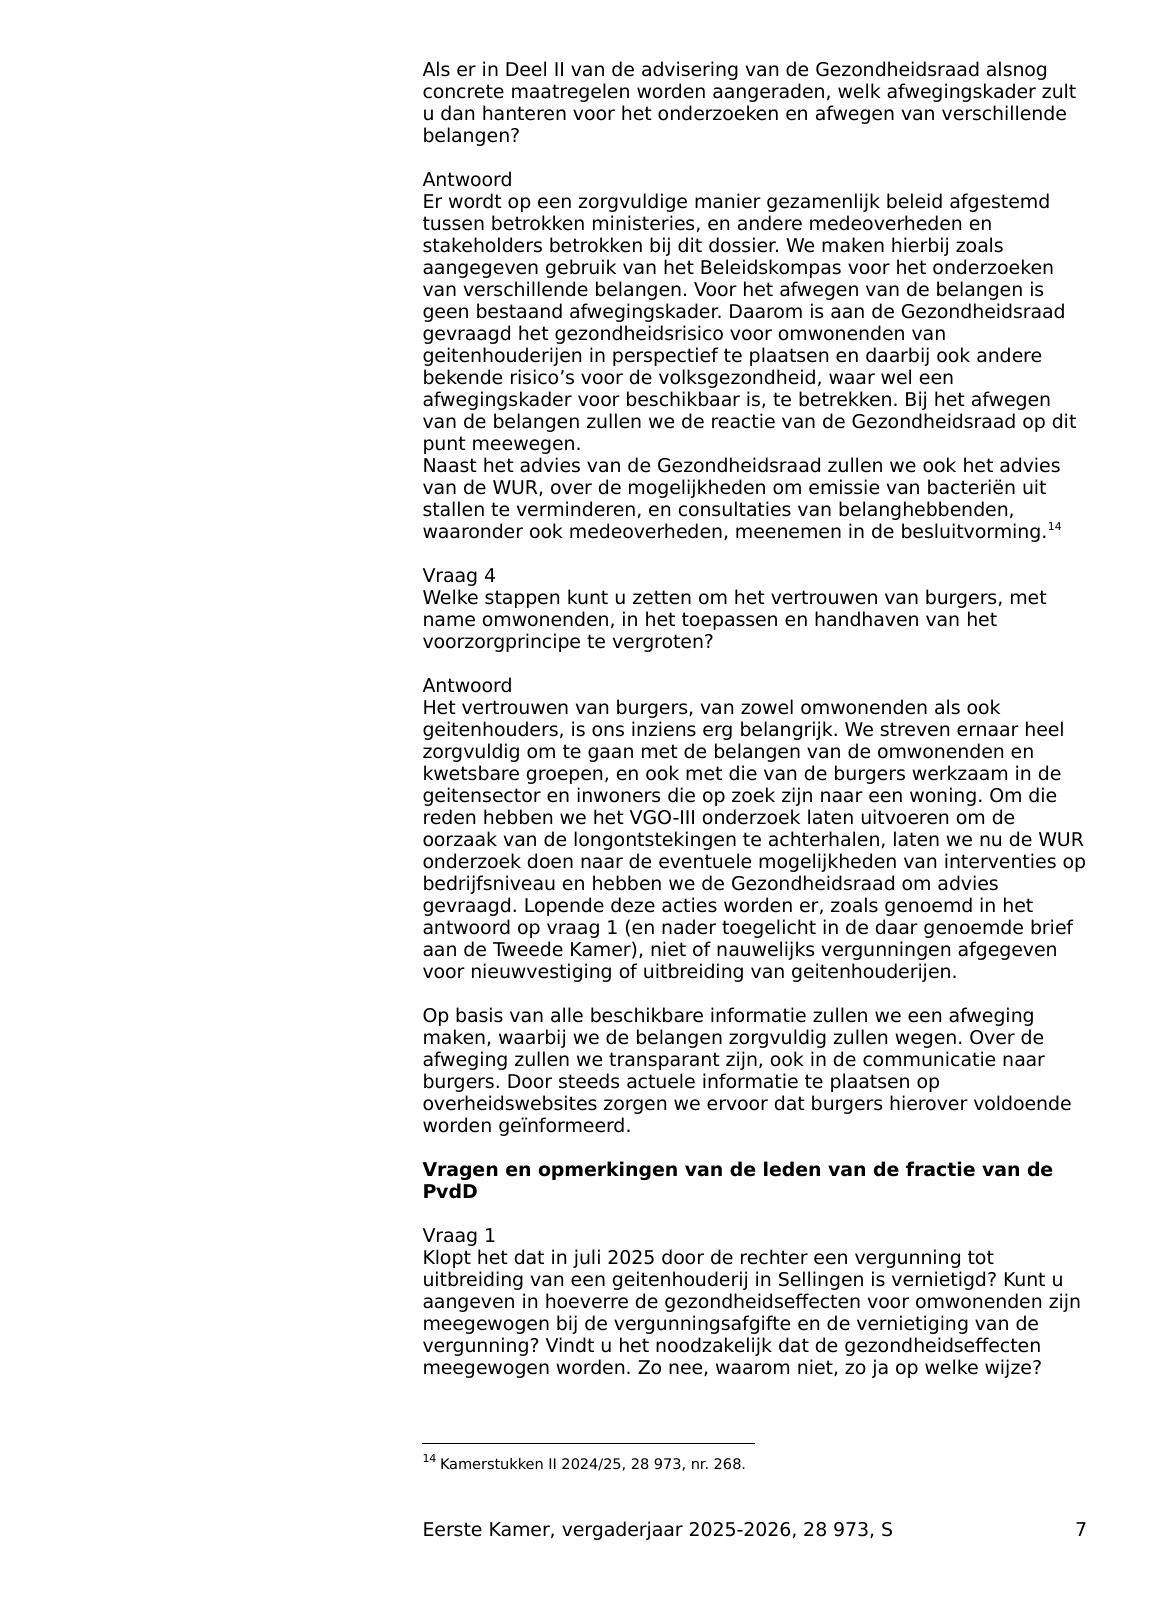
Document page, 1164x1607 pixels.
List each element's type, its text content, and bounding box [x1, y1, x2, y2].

text Vraag 4 [422, 565, 1087, 587]
text Antwoord [422, 169, 1087, 191]
text Welke stappen kunt u zetten om het vertrouwen van burgers, met name omwonenden, in het toepassen en handhaven van het voorzorgprincipe te vergroten? [422, 587, 1087, 653]
text Er wordt op een zorgvuldige manier gezamenlijk beleid afgestemd tussen betrokken ministeries, en andere medeoverheden en stakeholders betrokken bij dit dossier. We maken hierbij zoals aangegeven gebruik van het Beleidskompas voor het onderzoeken van verschillende belangen. Voor het afwegen van de belangen is geen bestaand afwegingskader. Daarom is aan de Gezondheidsraad gevraagd het gezondheidsrisico voor omwonenden van geitenhouderijen in perspectief te plaatsen en daarbij ook andere bekende risico’s voor de volksgezondheid, waar wel een afwegingskader voor beschikbaar is, te betrekken. Bij het afwegen van de belangen zullen we de reactie van de Gezondheidsraad op dit punt meewegen. [422, 191, 1087, 455]
subtitle Vragen en opmerkingen van de leden van de fractie van de PvdD [422, 1159, 1087, 1203]
text Antwoord [422, 675, 1087, 697]
text Vraag 1 [422, 1225, 1087, 1247]
text Op basis van alle beschikbare informatie zullen we een afweging maken, waarbij we de belangen zorgvuldig zullen wegen. Over de afweging zullen we transparant zijn, ook in de communicatie naar burgers. Door steeds actuele informatie te plaatsen op overheidswebsites zorgen we ervoor dat burgers hierover voldoende worden geïnformeerd. [422, 1005, 1087, 1137]
text Klopt het dat in juli 2025 door de rechter een vergunning tot uitbreiding van een geitenhouderij in Sellingen is vernietigd? Kunt u aangeven in hoeverre de gezondheidseffecten voor omwonenden zijn meegewogen bij de vergunningsafgifte en de vernietiging van de vergunning? Vindt u het noodzakelijk dat de gezondheidseffecten meegewogen worden. Zo nee, waarom niet, zo ja op welke wijze? [422, 1247, 1087, 1379]
text Kamerstukken II 2024/25, 28 973, nr. 268. [422, 1452, 1087, 1474]
text Naast het advies van de Gezondheidsraad zullen we ook het advies van de WUR, over de mogelijkheden om emissie van bacteriën uit stallen te verminderen, en consultaties van belanghebbenden, waaronder ook medeoverheden, meenemen in de besluitvorming. [422, 455, 1087, 543]
text Het vertrouwen van burgers, van zowel omwonenden als ook geitenhouders, is ons inziens erg belangrijk. We streven ernaar heel zorgvuldig om te gaan met de belangen van de omwonenden en kwetsbare groepen, en ook met die van de burgers werkzaam in de geitensector en inwoners die op zoek zijn naar een woning. Om die reden hebben we het VGO-III onderzoek laten uitvoeren om de oorzaak van de longontstekingen te achterhalen, laten we nu de WUR onderzoek doen naar de eventuele mogelijkheden van interventies op bedrijfsniveau en hebben we de Gezondheidsraad om advies gevraagd. Lopende deze acties worden er, zoals genoemd in het antwoord op vraag 1 (en nader toegelicht in de daar genoemde brief aan de Tweede Kamer), niet of nauwelijks vergunningen afgegeven voor nieuwvestiging of uitbreiding van geitenhouderijen. [422, 697, 1087, 983]
text Als er in Deel II van de advisering van de Gezondheidsraad alsnog concrete maatregelen worden aangeraden, welk afwegingskader zult u dan hanteren voor het onderzoeken en afwegen van verschillende belangen? [422, 59, 1087, 147]
